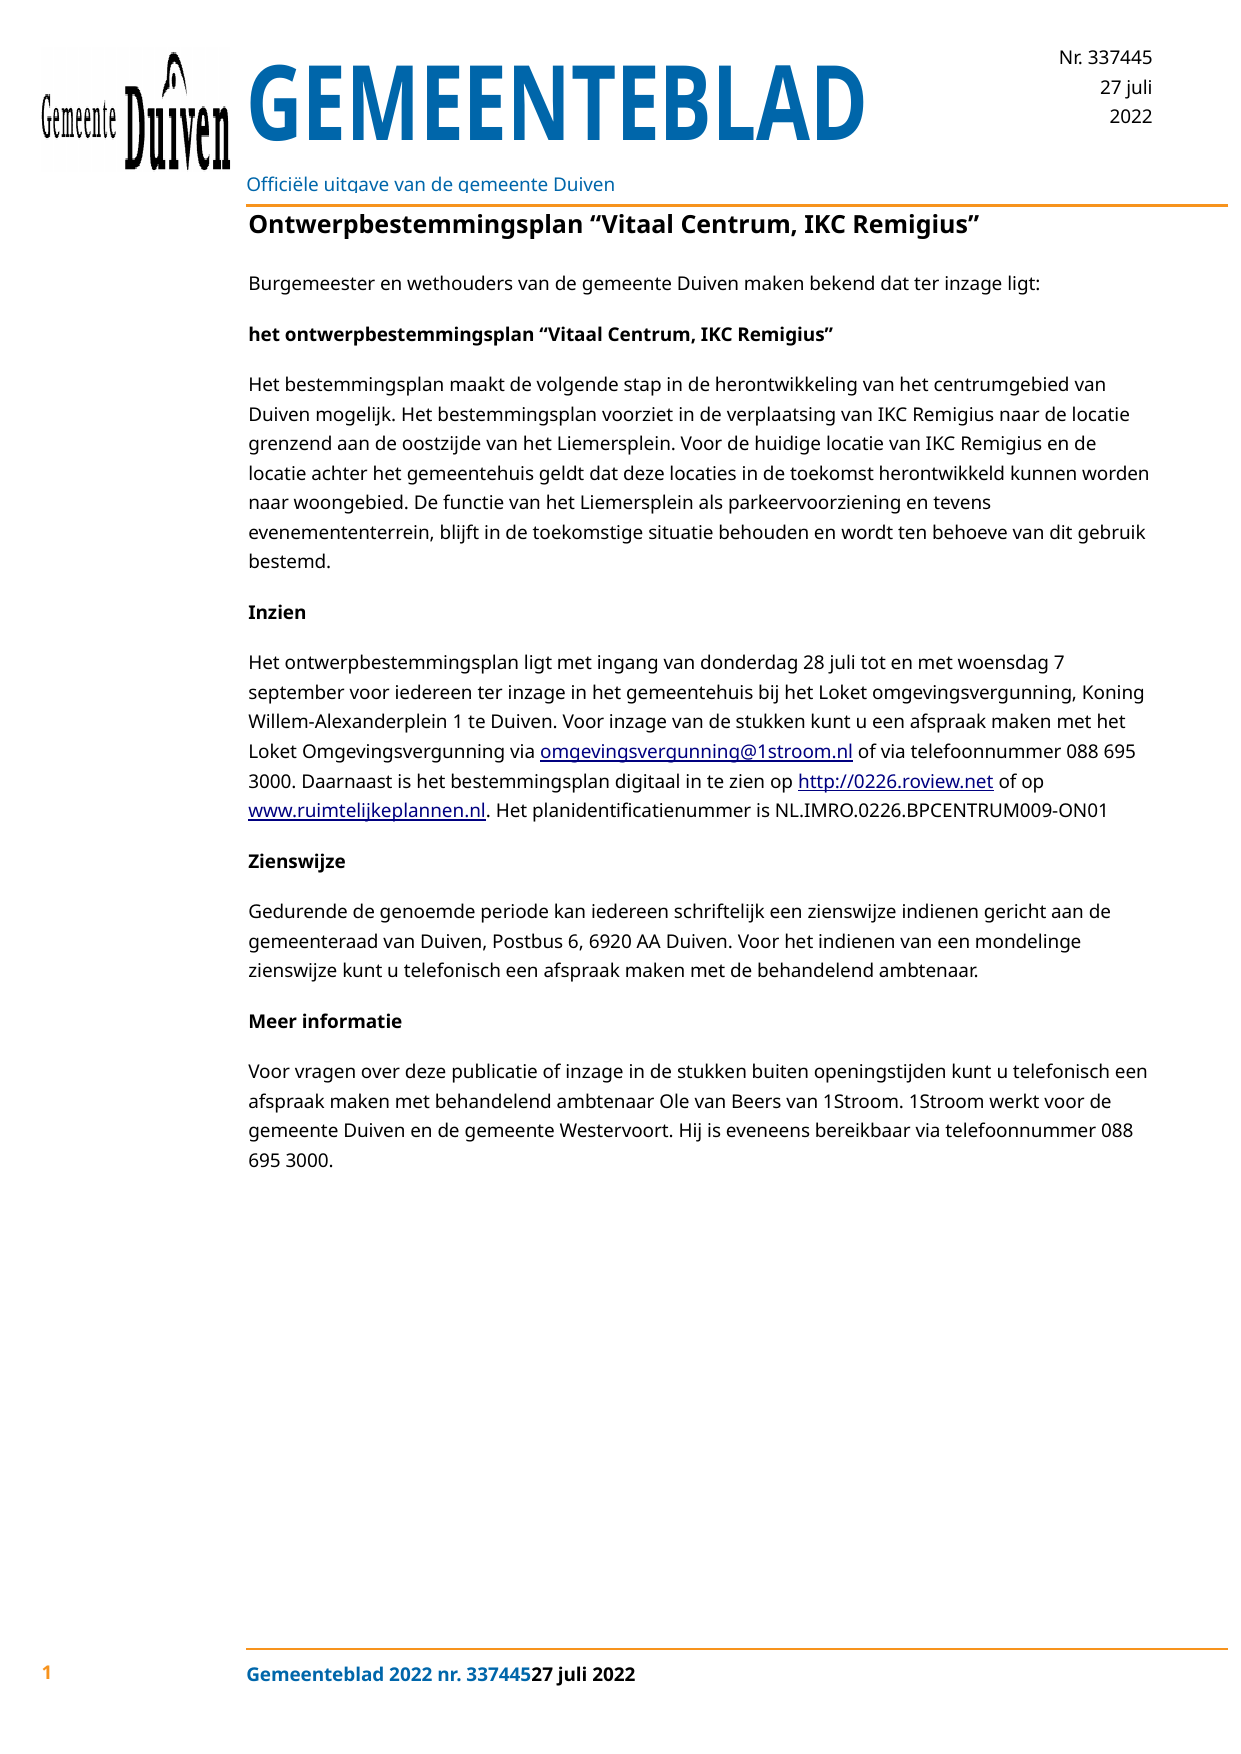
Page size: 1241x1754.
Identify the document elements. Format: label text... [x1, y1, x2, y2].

text het ontwerpbestemmingsplan “Vitaal Centrum, IKC Remigius” [248, 321, 1152, 346]
text Inzien [248, 599, 1152, 625]
text Burgemeester en wethouders van de gemeente Duiven maken bekend dat ter inzage ligt: [248, 270, 1152, 296]
text Voor vragen over deze publicatie of inzage in de stukken buiten openingstijden kunt u telefonisch een afspraak maken met behandelend ambtenaar Ole van Beers van 1Stroom. 1Stroom werkt voor de gemeente Duiven en de gemeente Westervoort. Hij is eveneens bereikbaar via telefoonnummer 088 695 3000. [248, 1058, 1152, 1173]
picture [41, 47, 231, 172]
text Het bestemmingsplan maakt de volgende stap in de herontwikkeling van het centrumgebied van Duiven mogelijk. Het bestemmingsplan voorziet in de verplaatsing van IKC Remigius naar de locatie grenzend aan de oostzijde van het Liemersplein. Voor de huidige locatie van IKC Remigius en de locatie achter het gemeentehuis geldt dat deze locaties in de toekomst herontwikkeld kunnen worden naar woongebied. De functie van het Liemersplein als parkeervoorziening en tevens evenemententerrein, blijft in de toekomstige situatie behouden en wordt ten behoeve van dit gebruik bestemd. [248, 371, 1152, 574]
text Zienswijze [248, 848, 1152, 873]
text Meer informatie [248, 1008, 1152, 1033]
text Gedurende de genoemde periode kan iedereen schriftelijk een zienswijze indienen gericht aan de gemeenteraad van Duiven, Postbus 6, 6920 AA Duiven. Voor het indienen van een mondelinge zienswijze kunt u telefonisch een afspraak maken met de behandelend ambtenaar. [248, 898, 1152, 983]
text Ontwerpbestemmingsplan “Vitaal Centrum, IKC Remigius” [248, 207, 1152, 241]
text Het ontwerpbestemmingsplan ligt met ingang van donderdag 28 juli tot en met woensdag 7 september voor iedereen ter inzage in het gemeentehuis bij het Loket omgevingsvergunning, Koning Willem-Alexanderplein 1 te Duiven. Voor inzage van de stukken kunt u een afspraak maken met het Loket Omgevingsvergunning via omgevingsvergunning@1stroom.nl of via telefoonnummer 088 695 3000. Daarnaast is het bestemmingsplan digitaal in te zien op http://0226.roview.net of op www.ruimtelijkeplannen.nl. Het planidentificatienummer is NL.IMRO.0226.BPCENTRUM009-ON01 [248, 649, 1152, 823]
